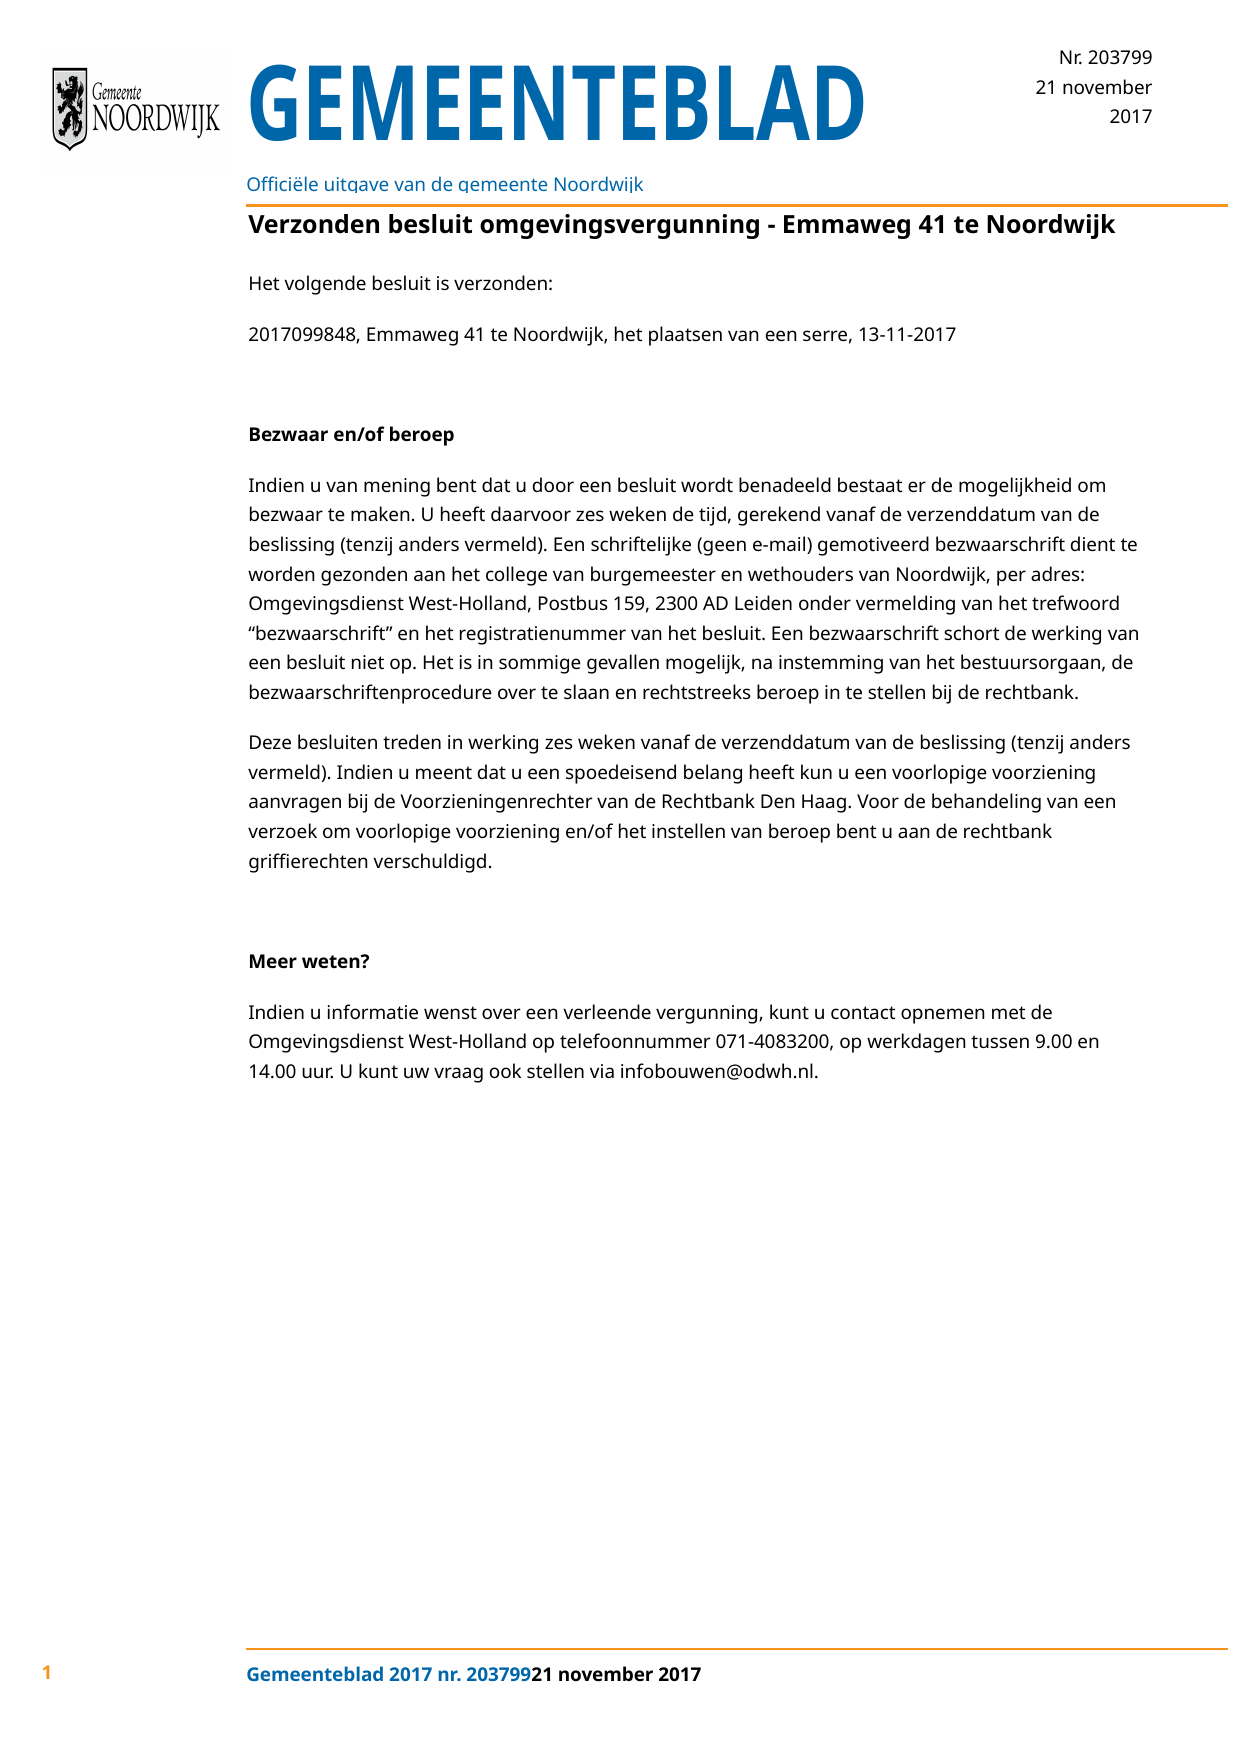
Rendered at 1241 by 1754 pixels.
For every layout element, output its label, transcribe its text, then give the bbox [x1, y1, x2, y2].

text Bezwaar en/of beroep [248, 422, 1152, 447]
text Deze besluiten treden in werking zes weken vanaf de verzenddatum van de beslissing (tenzij anders vermeld). Indien u meent dat u een spoedeisend belang heeft kun u een voorlopige voorziening aanvragen bij de Voorzieningenrechter van de Rechtbank Den Haag. Voor de behandeling van een verzoek om voorlopige voorziening en/of het instellen van beroep bent u aan de rechtbank griffierechten verschuldigd. [248, 729, 1152, 873]
text Indien u informatie wenst over een verleende vergunning, kunt u contact opnemen met de Omgevingsdienst West-Holland op telefoonnummer 071-4083200, op werkdagen tussen 9.00 en 14.00 uur. U kunt uw vraag ook stellen via infobouwen@odwh.nl. [248, 999, 1152, 1084]
text Meer weten? [248, 949, 1152, 974]
text Verzonden besluit omgevingsvergunning - Emmaweg 41 te Noordwijk [248, 207, 1152, 241]
text 2017099848, Emmaweg 41 te Noordwijk, het plaatsen van een serre, 13-11-2017 [248, 321, 1152, 346]
text Indien u van mening bent dat u door een besluit wordt benadeeld bestaat er de mogelijkheid om bezwaar te maken. U heeft daarvoor zes weken de tijd, gerekend vanaf de verzenddatum van de beslissing (tenzij anders vermeld). Een schriftelijke (geen e-mail) gemotiveerd bezwaarschrift dient te worden gezonden aan het college van burgemeester en wethouders van Noordwijk, per adres: Omgevingsdienst West-Holland, Postbus 159, 2300 AD Leiden onder vermelding van het trefwoord “bezwaarschrift” en het registratienummer van het besluit. Een bezwaarschrift schort de werking van een besluit niet op. Het is in sommige gevallen mogelijk, na instemming van het bestuursorgaan, de bezwaarschriftenprocedure over te slaan en rechtstreeks beroep in te stellen bij de rechtbank. [248, 472, 1152, 705]
text Het volgende besluit is verzonden: [248, 270, 1152, 296]
picture [41, 47, 231, 172]
